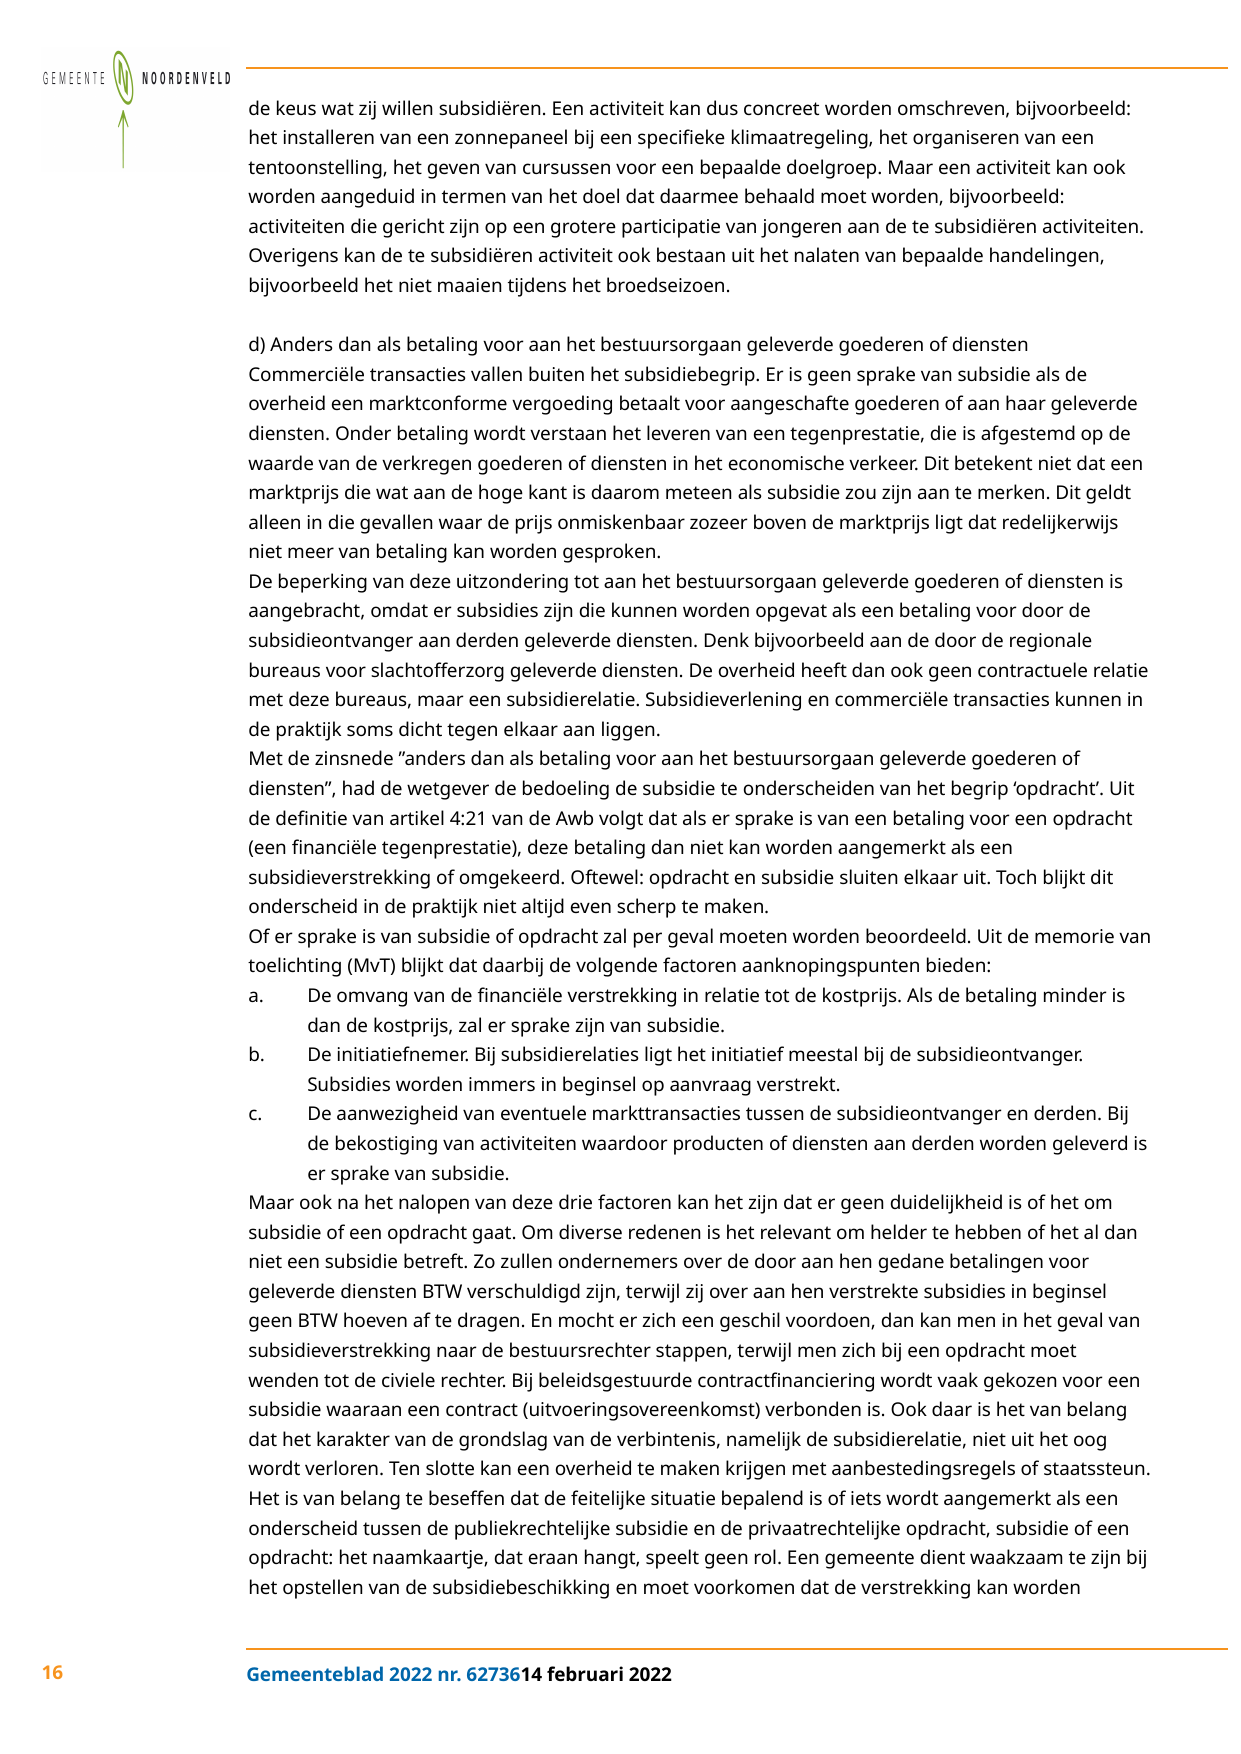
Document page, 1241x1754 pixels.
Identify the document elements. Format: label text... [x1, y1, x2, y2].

list De initiatiefnemer. Bij subsidierelaties ligt het initiatief meestal bij de subsidieontvanger. Subsidies worden immers in beginsel op aanvraag verstrekt. [248, 1041, 1152, 1097]
text Commerciële transacties vallen buiten het subsidiebegrip. Er is geen sprake van subsidie als de overheid een marktconforme vergoeding betaalt voor aangeschafte goederen of aan haar geleverde diensten. Onder betaling wordt verstaan het leveren van een tegenprestatie, die is afgestemd op de waarde van de verkregen goederen of diensten in het economische verkeer. Dit betekent niet dat een marktprijs die wat aan de hoge kant is daarom meteen als subsidie zou zijn aan te merken. Dit geldt alleen in die gevallen waar de prijs onmiskenbaar zozeer boven de marktprijs ligt dat redelijkerwijs niet meer van betaling kan worden gesproken. [248, 361, 1152, 564]
text Het is van belang te beseffen dat de feitelijke situatie bepalend is of iets wordt aangemerkt als een onderscheid tussen de publiekrechtelijke subsidie en de privaatrechtelijke opdracht, subsidie of een opdracht: het naamkaartje, dat eraan hangt, speelt geen rol. Een gemeente dient waakzaam te zijn bij het opstellen van de subsidiebeschikking en moet voorkomen dat de verstrekking kan worden [248, 1485, 1152, 1600]
text De beperking van deze uitzondering tot aan het bestuursorgaan geleverde goederen of diensten is aangebracht, omdat er subsidies zijn die kunnen worden opgevat als een betaling voor door de subsidieontvanger aan derden geleverde diensten. Denk bijvoorbeeld aan de door de regionale bureaus voor slachtofferzorg geleverde diensten. De overheid heeft dan ook geen contractuele relatie met deze bureaus, maar een subsidierelatie. Subsidieverlening en commerciële transacties kunnen in de praktijk soms dicht tegen elkaar aan liggen. [248, 568, 1152, 742]
text Met de zinsnede ”anders dan als betaling voor aan het bestuursorgaan geleverde goederen of diensten”, had de wetgever de bedoeling de subsidie te onderscheiden van het begrip ‘opdracht’. Uit de definitie van artikel 4:21 van de Awb volgt dat als er sprake is van een betaling voor een opdracht (een financiële tegenprestatie), deze betaling dan niet kan worden aangemerkt als een subsidieverstrekking of omgekeerd. Oftewel: opdracht en subsidie sluiten elkaar uit. Toch blijkt dit onderscheid in de praktijk niet altijd even scherp te maken. [248, 746, 1152, 919]
text de keus wat zij willen subsidiëren. Een activiteit kan dus concreet worden omschreven, bijvoorbeeld: het installeren van een zonnepaneel bij een specifieke klimaatregeling, het organiseren van een tentoonstelling, het geven van cursussen voor een bepaalde doelgroep. Maar een activiteit kan ook worden aangeduid in termen van het doel dat daarmee behaald moet worden, bijvoorbeeld: activiteiten die gericht zijn op een grotere participatie van jongeren aan de te subsidiëren activiteiten. Overigens kan de te subsidiëren activiteit ook bestaan uit het nalaten van bepaalde handelingen, bijvoorbeeld het niet maaien tijdens het broedseizoen. [248, 95, 1152, 298]
text Of er sprake is van subsidie of opdracht zal per geval moeten worden beoordeeld. Uit de memorie van toelichting (MvT) blijkt dat daarbij de volgende factoren aanknopingspunten bieden: [248, 923, 1152, 978]
text Maar ook na het nalopen van deze drie factoren kan het zijn dat er geen duidelijkheid is of het om subsidie of een opdracht gaat. Om diverse redenen is het relevant om helder te hebben of het al dan niet een subsidie betreft. Zo zullen ondernemers over de door aan hen gedane betalingen voor geleverde diensten BTW verschuldigd zijn, terwijl zij over aan hen verstrekte subsidies in beginsel geen BTW hoeven af te dragen. En mocht er zich een geschil voordoen, dan kan men in het geval van subsidieverstrekking naar de bestuursrechter stappen, terwijl men zich bij een opdracht moet wenden tot de civiele rechter. Bij beleidsgestuurde contractfinanciering wordt vaak gekozen voor een subsidie waaraan een contract (uitvoeringsovereenkomst) verbonden is. Ook daar is het van belang dat het karakter van de grondslag van de verbintenis, namelijk de subsidierelatie, niet uit het oog wordt verloren. Ten slotte kan een overheid te maken krijgen met aanbestedingsregels of staatssteun. [248, 1189, 1152, 1481]
list De aanwezigheid van eventuele markttransacties tussen de subsidieontvanger en derden. Bij de bekostiging van activiteiten waardoor producten of diensten aan derden worden geleverd is er sprake van subsidie. [248, 1101, 1152, 1186]
picture [41, 47, 231, 172]
text d) Anders dan als betaling voor aan het bestuursorgaan geleverde goederen of diensten [248, 331, 1152, 357]
list De omvang van de financiële verstrekking in relatie tot de kostprijs. Als de betaling minder is dan de kostprijs, zal er sprake zijn van subsidie. [248, 982, 1152, 1038]
